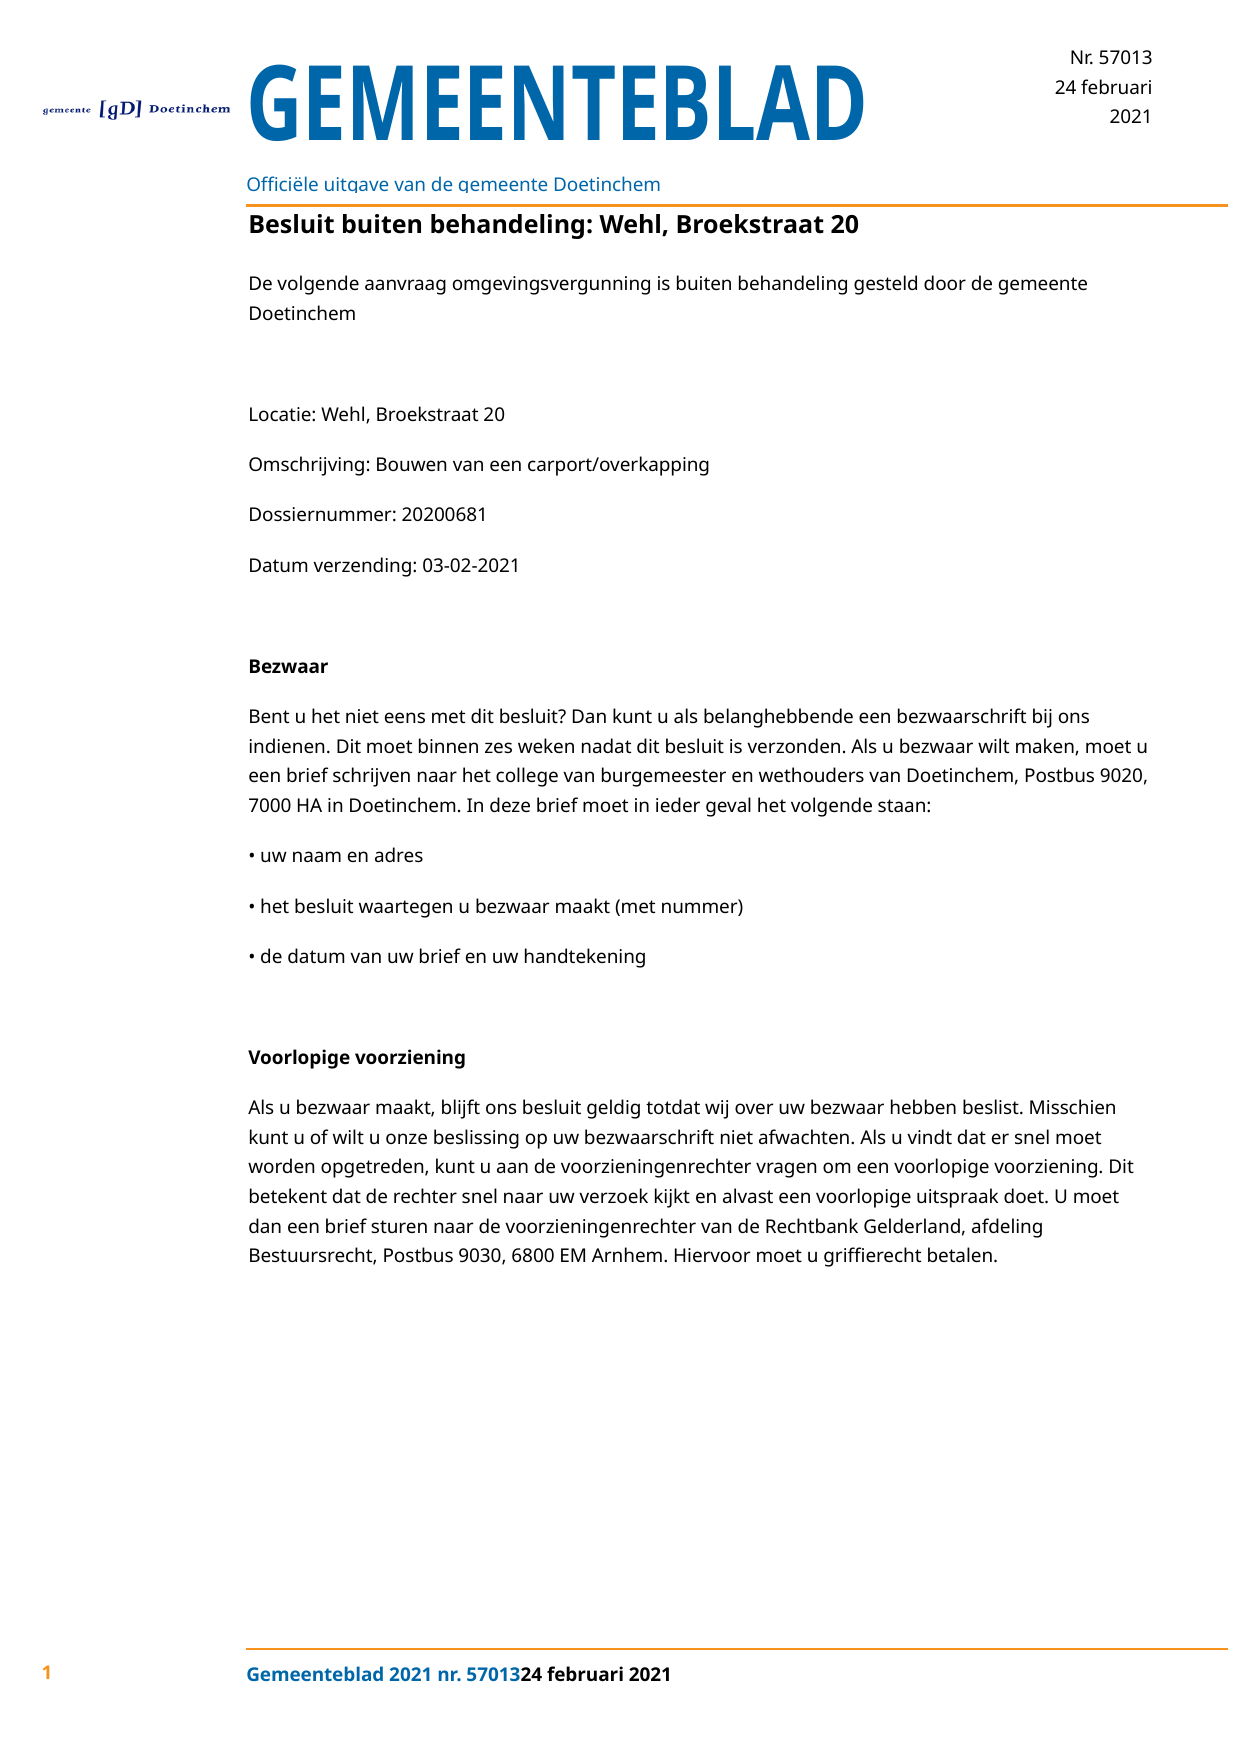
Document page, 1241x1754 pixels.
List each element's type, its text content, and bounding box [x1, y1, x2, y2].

text Bent u het niet eens met dit besluit? Dan kunt u als belanghebbende een bezwaarschrift bij ons indienen. Dit moet binnen zes weken nadat dit besluit is verzonden. Als u bezwaar wilt maken, moet u een brief schrijven naar het college van burgemeester en wethouders van Doetinchem, Postbus 9020, 7000 HA in Doetinchem. In deze brief moet in ieder geval het volgende staan: [248, 703, 1152, 818]
text • uw naam en adres [248, 842, 1152, 868]
text • de datum van uw brief en uw handtekening [248, 943, 1152, 969]
text Omschrijving: Bouwen van een carport/overkapping [248, 451, 1152, 477]
text De volgende aanvraag omgevingsvergunning is buiten behandeling gesteld door de gemeente Doetinchem [248, 270, 1152, 326]
picture [41, 47, 231, 172]
text Besluit buiten behandeling: Wehl, Broekstraat 20 [248, 207, 1152, 241]
text Als u bezwaar maakt, blijft ons besluit geldig totdat wij over uw bezwaar hebben beslist. Misschien kunt u of wilt u onze beslissing op uw bezwaarschrift niet afwachten. Als u vindt dat er snel moet worden opgetreden, kunt u aan de voorzieningenrechter vragen om een voorlopige voorziening. Dit betekent dat de rechter snel naar uw verzoek kijkt en alvast een voorlopige uitspraak doet. U moet dan een brief sturen naar de voorzieningenrechter van de Rechtbank Gelderland, afdeling Bestuursrecht, Postbus 9030, 6800 EM Arnhem. Hiervoor moet u griffierecht betalen. [248, 1094, 1152, 1268]
text Bezwaar [248, 653, 1152, 678]
text Datum verzending: 03-02-2021 [248, 552, 1152, 578]
text • het besluit waartegen u bezwaar maakt (met nummer) [248, 893, 1152, 918]
text Voorlopige voorziening [248, 1044, 1152, 1070]
text Dossiernummer: 20200681 [248, 502, 1152, 527]
text Locatie: Wehl, Broekstraat 20 [248, 401, 1152, 426]
